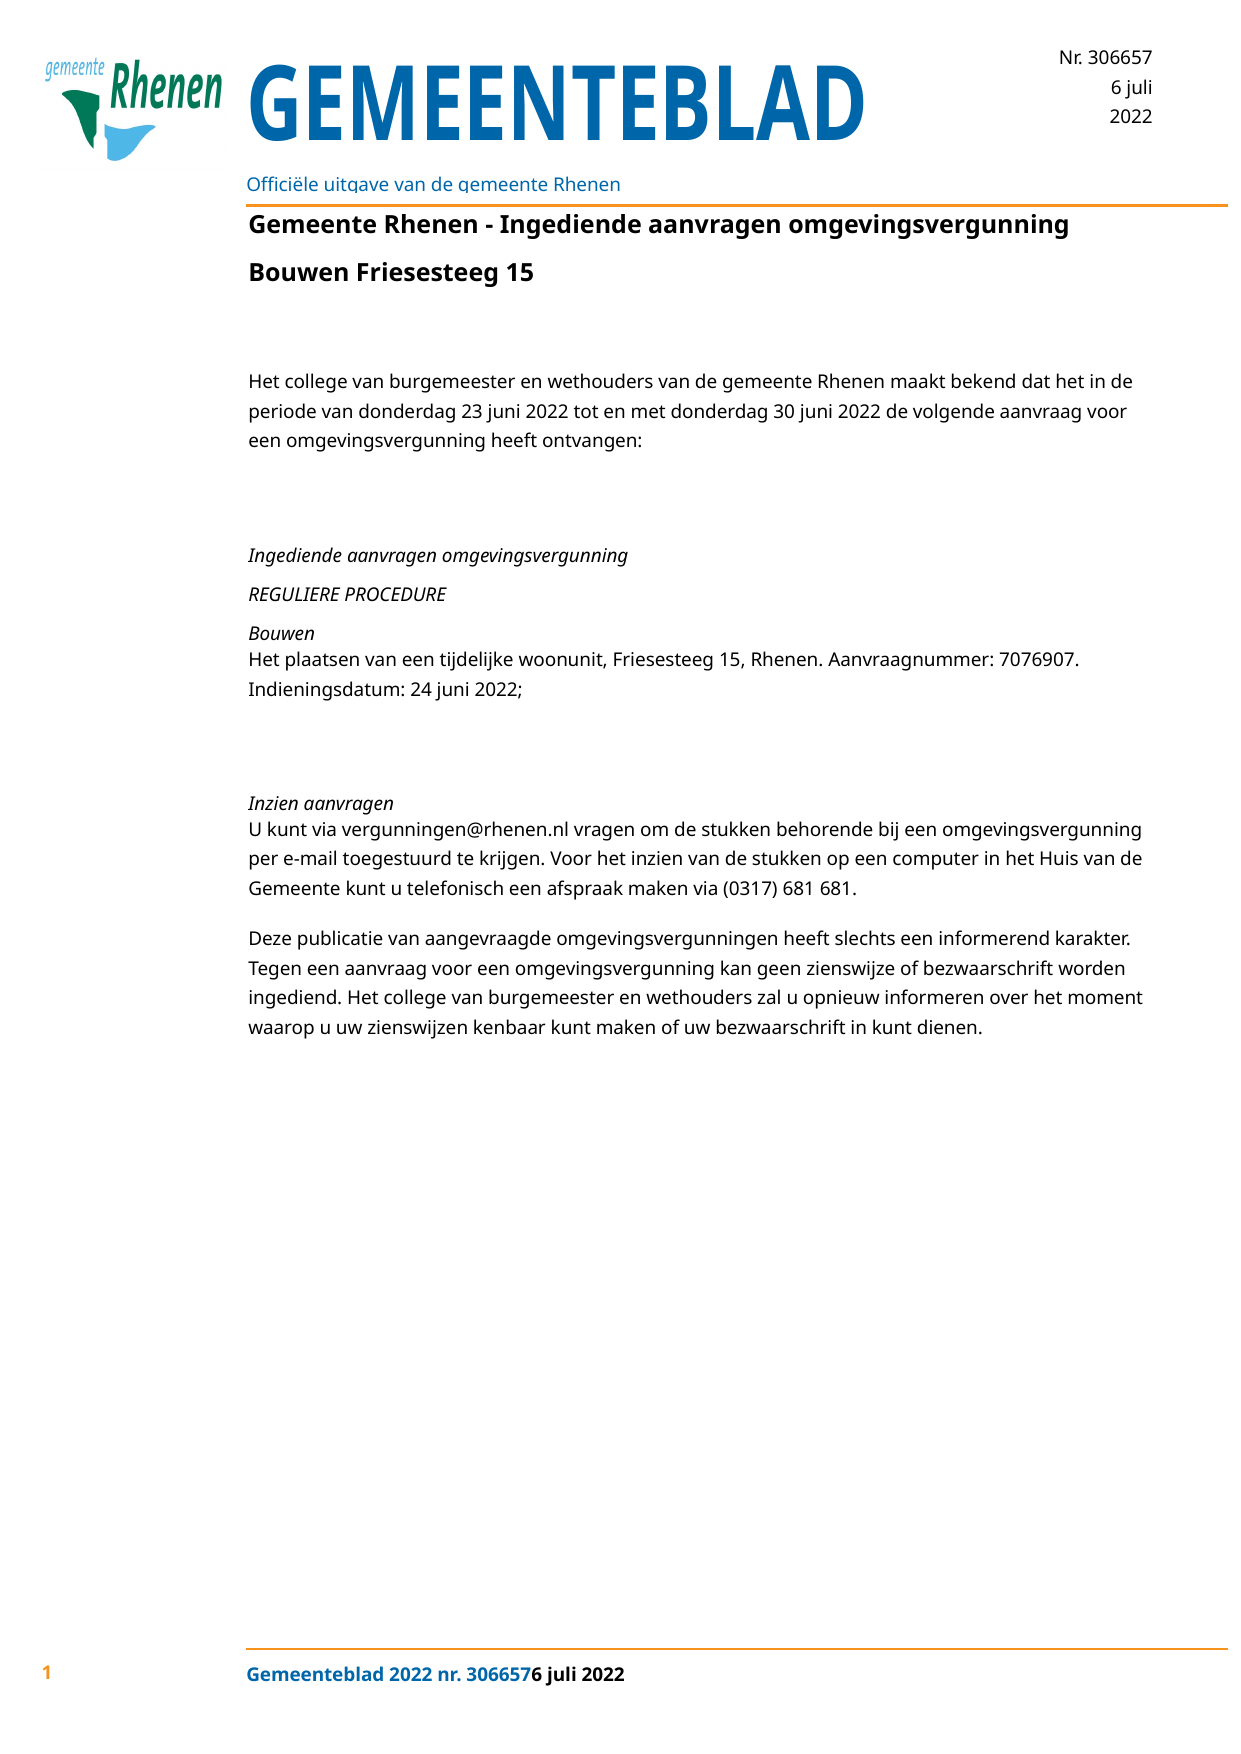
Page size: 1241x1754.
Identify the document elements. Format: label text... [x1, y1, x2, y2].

text Bouwen [248, 620, 1152, 646]
text Gemeente Rhenen - Ingediende aanvragen omgevingsvergunning Bouwen Friesesteeg 15 [248, 207, 1152, 288]
text Het plaatsen van een tijdelijke woonunit, Friesesteeg 15, Rhenen. Aanvraagnummer: 7076907. Indieningsdatum: 24 juni 2022; [248, 646, 1152, 701]
text Het college van burgemeester en wethouders van de gemeente Rhenen maakt bekend dat het in de periode van donderdag 23 juni 2022 tot en met donderdag 30 juni 2022 de volgende aanvraag voor een omgevingsvergunning heeft ontvangen: [248, 368, 1152, 453]
text U kunt via vergunningen@rhenen.nl vragen om de stukken behorende bij een omgevingsvergunning per e-mail toegestuurd te krijgen. Voor het inzien van de stukken op een computer in het Huis van de Gemeente kunt u telefonisch een afspraak maken via (0317) 681 681. [248, 816, 1152, 901]
text REGULIERE PROCEDURE [248, 581, 1152, 607]
picture [41, 47, 231, 172]
text Ingediende aanvragen omgevingsvergunning [248, 542, 1152, 568]
text Deze publicatie van aangevraagde omgevingsvergunningen heeft slechts een informerend karakter. Tegen een aanvraag voor een omgevingsvergunning kan geen zienswijze of bezwaarschrift worden ingediend. Het college van burgemeester en wethouders zal u opnieuw informeren over het moment waarop u uw zienswijzen kenbaar kunt maken of uw bezwaarschrift in kunt dienen. [248, 925, 1152, 1040]
text Inzien aanvragen [248, 790, 1152, 816]
